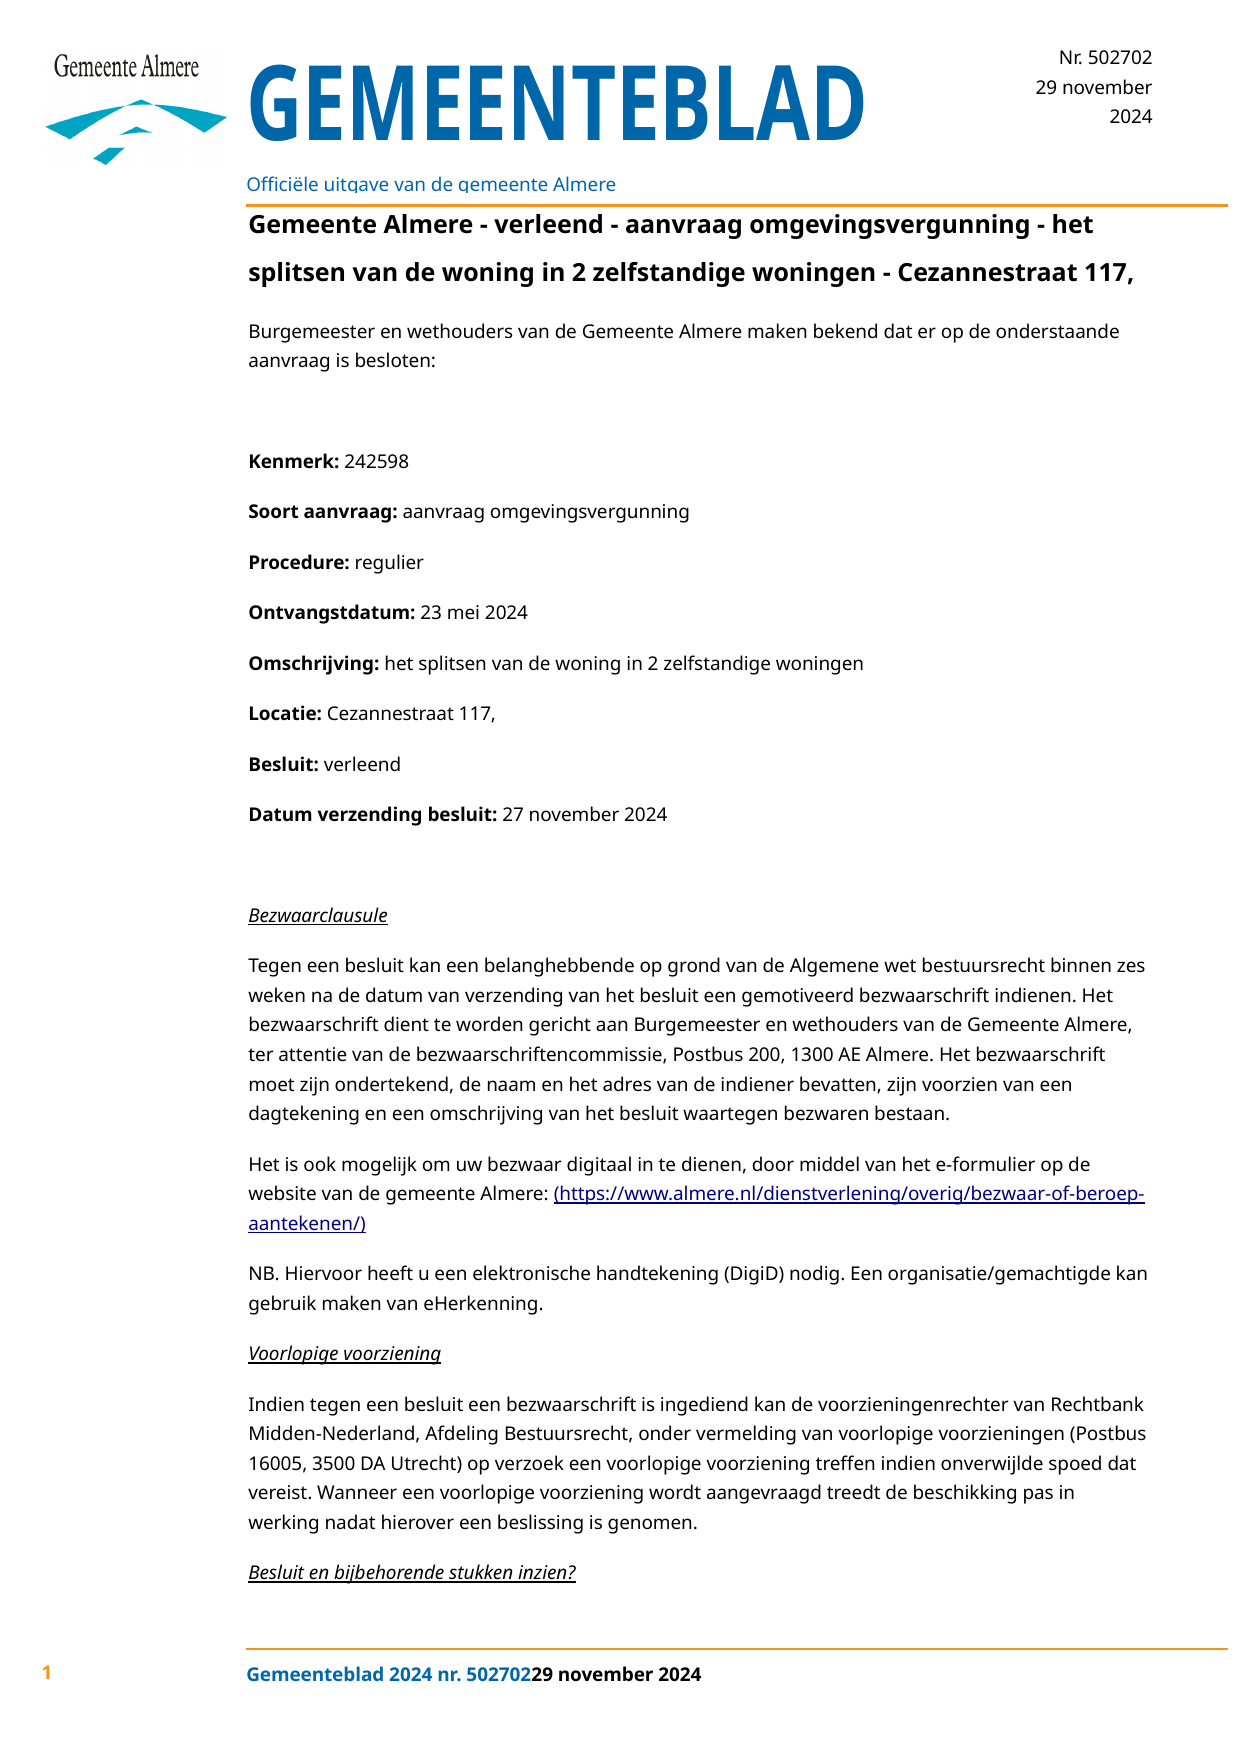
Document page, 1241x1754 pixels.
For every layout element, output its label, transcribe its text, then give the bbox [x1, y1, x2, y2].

text Datum verzending besluit: 27 november 2024 [248, 801, 1152, 827]
text NB. Hiervoor heeft u een elektronische handtekening (DigiD) nodig. Een organisatie/gemachtigde kan gebruik maken van eHerkenning. [248, 1260, 1152, 1316]
picture [41, 47, 231, 172]
text Indien tegen een besluit een bezwaarschrift is ingediend kan de voorzieningenrechter van Rechtbank Midden-Nederland, Afdeling Bestuursrecht, onder vermelding van voorlopige voorzieningen (Postbus 16005, 3500 DA Utrecht) op verzoek een voorlopige voorziening treffen indien onverwijlde spoed dat vereist. Wanneer een voorlopige voorziening wordt aangevraagd treedt de beschikking pas in werking nadat hierover een beslissing is genomen. [248, 1391, 1152, 1535]
text Besluit en bijbehorende stukken inzien? [248, 1559, 1152, 1585]
text Locatie: Cezannestraat 117, [248, 700, 1152, 726]
text Soort aanvraag: aanvraag omgevingsvergunning [248, 499, 1152, 524]
text Burgemeester en wethouders van de Gemeente Almere maken bekend dat er op de onderstaande aanvraag is besloten: [248, 318, 1152, 373]
text Tegen een besluit kan een belanghebbende op grond van de Algemene wet bestuursrecht binnen zes weken na de datum van verzending van het besluit een gemotiveerd bezwaarschrift indienen. Het bezwaarschrift dient te worden gericht aan Burgemeester en wethouders van de Gemeente Almere, ter attentie van de bezwaarschriftencommissie, Postbus 200, 1300 AE Almere. Het bezwaarschrift moet zijn ondertekend, de naam en het adres van de indiener bevatten, zijn voorzien van een dagtekening en een omschrijving van het besluit waartegen bezwaren bestaan. [248, 952, 1152, 1126]
text Voorlopige voorziening [248, 1340, 1152, 1366]
text Omschrijving: het splitsen van de woning in 2 zelfstandige woningen [248, 650, 1152, 676]
text Procedure: regulier [248, 549, 1152, 575]
text Kenmerk: 242598 [248, 448, 1152, 474]
text Ontvangstdatum: 23 mei 2024 [248, 599, 1152, 625]
text Het is ook mogelijk om uw bezwaar digitaal in te dienen, door middel van het e-formulier op de website van de gemeente Almere: (https://www.almere.nl/dienstverlening/overig/bezwaar-of-beroep-aantekenen/) [248, 1151, 1152, 1236]
text Gemeente Almere - verleend - aanvraag omgevingsvergunning - het splitsen van de woning in 2 zelfstandige woningen - Cezannestraat 117, [248, 207, 1152, 288]
text Besluit: verleend [248, 751, 1152, 777]
text Bezwaarclausule [248, 902, 1152, 928]
